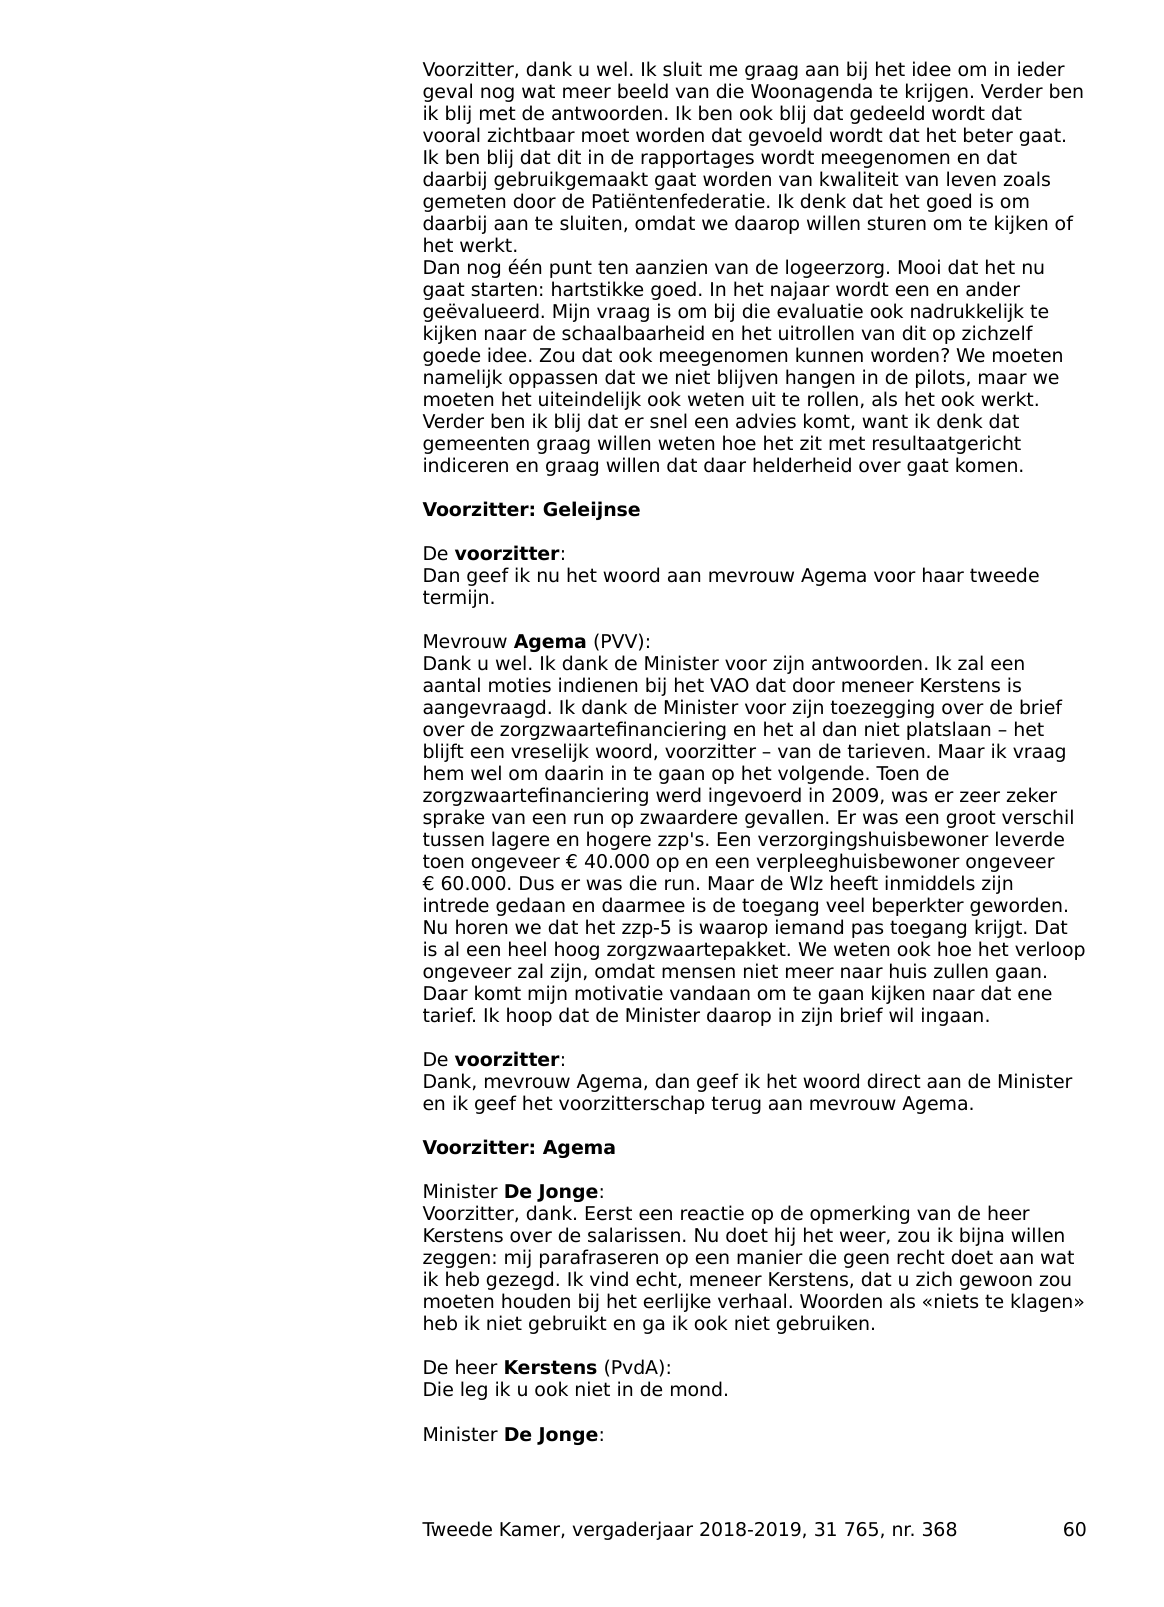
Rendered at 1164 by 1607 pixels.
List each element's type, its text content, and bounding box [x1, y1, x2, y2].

text Die leg ik u ook niet in de mond. [422, 1379, 1087, 1401]
text De voorzitter: [422, 543, 1087, 565]
text Dan geef ik nu het woord aan mevrouw Agema voor haar tweede termijn. [422, 565, 1087, 609]
text Voorzitter, dank. Eerst een reactie op de opmerking van de heer Kerstens over de salarissen. Nu doet hij het weer, zou ik bijna willen zeggen: mij parafraseren op een manier die geen recht doet aan wat ik heb gezegd. Ik vind echt, meneer Kerstens, dat u zich gewoon zou moeten houden bij het eerlijke verhaal. Woorden als «niets te klagen» heb ik niet gebruikt en ga ik ook niet gebruiken. [422, 1203, 1087, 1335]
text Minister De Jonge: [422, 1181, 1087, 1203]
text Voorzitter, dank u wel. Ik sluit me graag aan bij het idee om in ieder geval nog wat meer beeld van die Woonagenda te krijgen. Verder ben ik blij met de antwoorden. Ik ben ook blij dat gedeeld wordt dat vooral zichtbaar moet worden dat gevoeld wordt dat het beter gaat. Ik ben blij dat dit in de rapportages wordt meegenomen en dat daarbij gebruikgemaakt gaat worden van kwaliteit van leven zoals gemeten door de Patiëntenfederatie. Ik denk dat het goed is om daarbij aan te sluiten, omdat we daarop willen sturen om te kijken of het werkt. [422, 59, 1087, 257]
text De heer Kerstens (PvdA): [422, 1357, 1087, 1379]
text Voorzitter: Agema [422, 1137, 1087, 1159]
text Verder ben ik blij dat er snel een advies komt, want ik denk dat gemeenten graag willen weten hoe het zit met resultaatgericht indiceren en graag willen dat daar helderheid over gaat komen. [422, 411, 1087, 477]
text Dank u wel. Ik dank de Minister voor zijn antwoorden. Ik zal een aantal moties indienen bij het VAO dat door meneer Kerstens is aangevraagd. Ik dank de Minister voor zijn toezegging over de brief over de zorgzwaartefinanciering en het al dan niet platslaan – het blijft een vreselijk woord, voorzitter – van de tarieven. Maar ik vraag hem wel om daarin in te gaan op het volgende. Toen de zorgzwaartefinanciering werd ingevoerd in 2009, was er zeer zeker sprake van een run op zwaardere gevallen. Er was een groot verschil tussen lagere en hogere zzp's. Een verzorgingshuisbewoner leverde toen ongeveer € 40.000 op en een verpleeghuisbewoner ongeveer € 60.000. Dus er was die run. Maar de Wlz heeft inmiddels zijn intrede gedaan en daarmee is de toegang veel beperkter geworden. Nu horen we dat het zzp-5 is waarop iemand pas toegang krijgt. Dat is al een heel hoog zorgzwaartepakket. We weten ook hoe het verloop ongeveer zal zijn, omdat mensen niet meer naar huis zullen gaan. Daar komt mijn motivatie vandaan om te gaan kijken naar dat ene tarief. Ik hoop dat de Minister daarop in zijn brief wil ingaan. [422, 653, 1087, 1027]
text Mevrouw Agema (PVV): [422, 631, 1087, 653]
text Voorzitter: Geleijnse [422, 499, 1087, 521]
text Minister De Jonge: [422, 1423, 1087, 1445]
text De voorzitter: [422, 1049, 1087, 1071]
text Dan nog één punt ten aanzien van de logeerzorg. Mooi dat het nu gaat starten: hartstikke goed. In het najaar wordt een en ander geëvalueerd. Mijn vraag is om bij die evaluatie ook nadrukkelijk te kijken naar de schaalbaarheid en het uitrollen van dit op zichzelf goede idee. Zou dat ook meegenomen kunnen worden? We moeten namelijk oppassen dat we niet blijven hangen in de pilots, maar we moeten het uiteindelijk ook weten uit te rollen, als het ook werkt. [422, 257, 1087, 411]
text Dank, mevrouw Agema, dan geef ik het woord direct aan de Minister en ik geef het voorzitterschap terug aan mevrouw Agema. [422, 1071, 1087, 1115]
